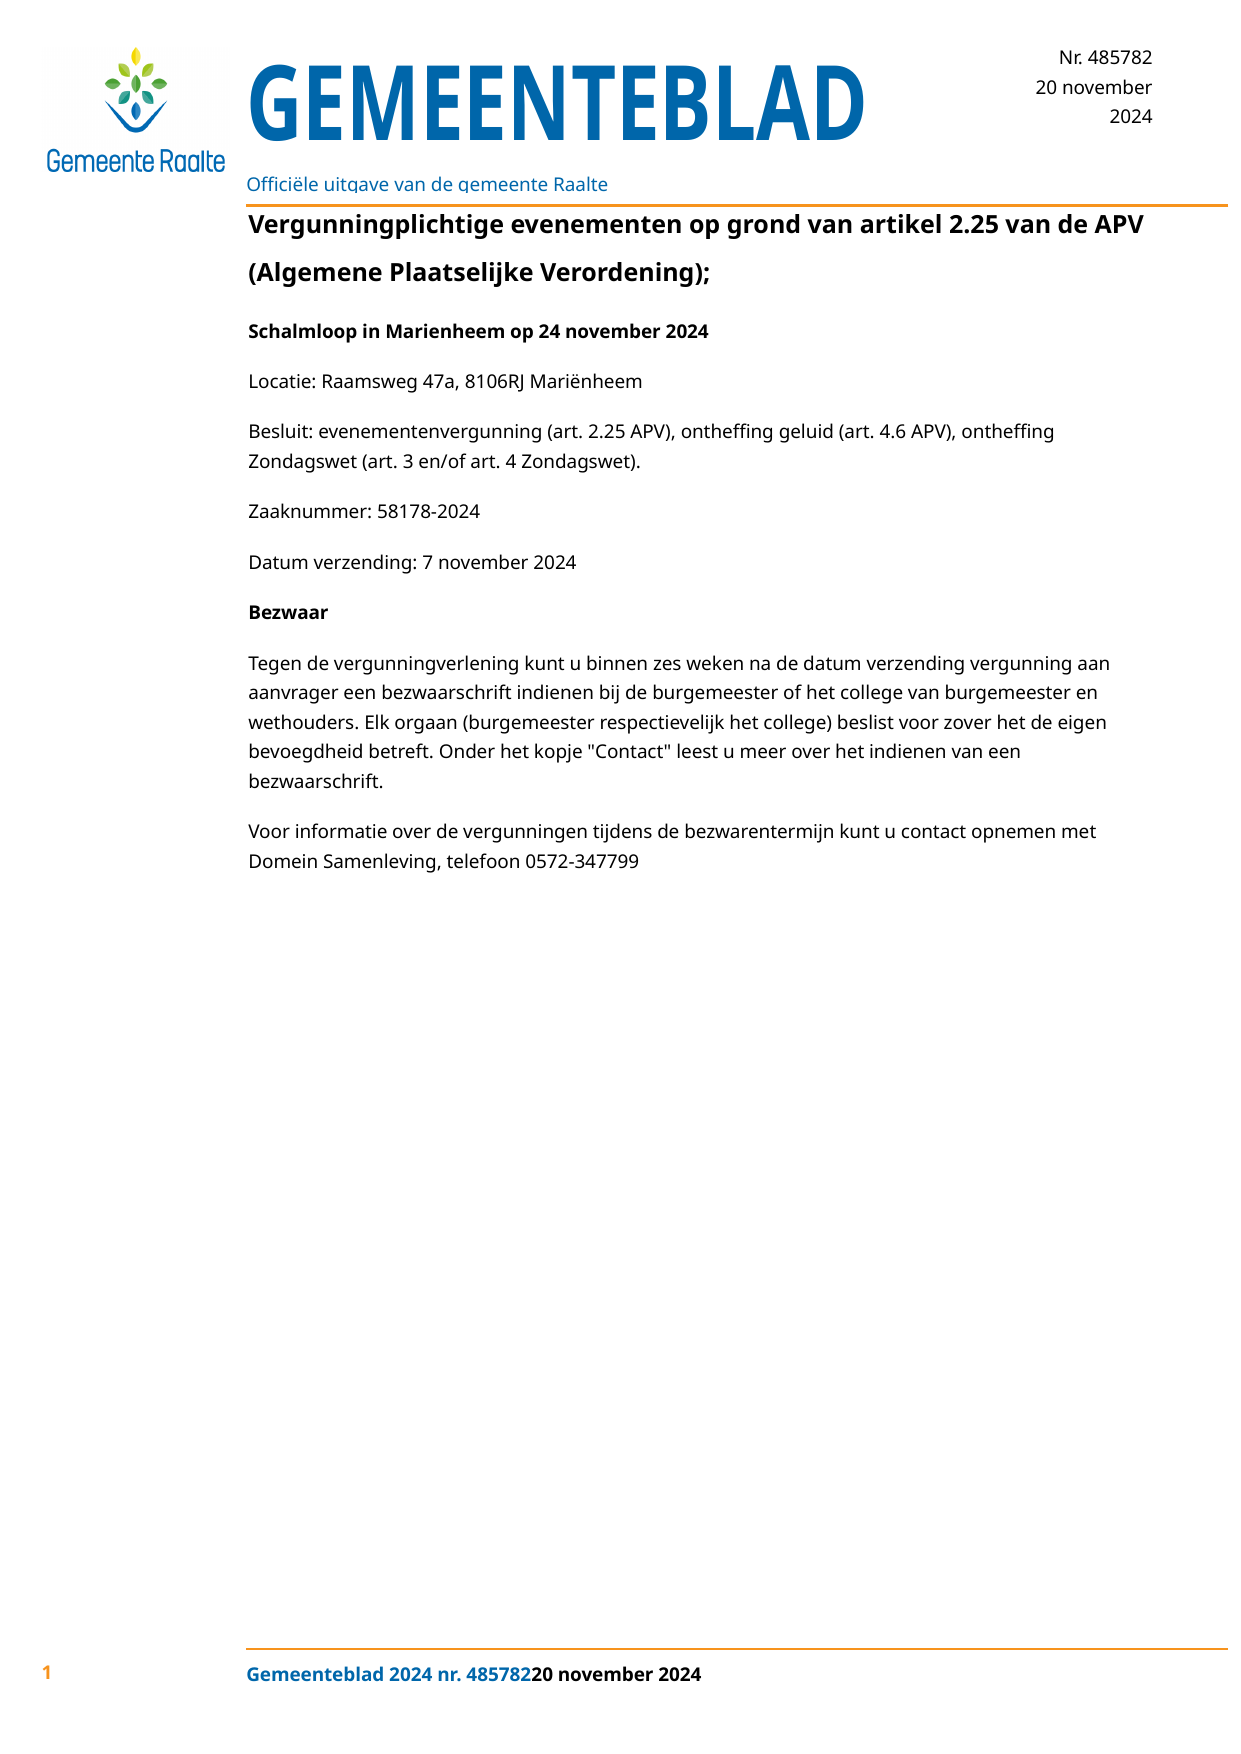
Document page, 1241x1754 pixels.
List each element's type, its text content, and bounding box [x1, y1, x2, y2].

text Bezwaar [248, 599, 1152, 625]
text Voor informatie over de vergunningen tijdens de bezwarentermijn kunt u contact opnemen met Domein Samenleving, telefoon 0572-347799 [248, 819, 1152, 874]
text Schalmloop in Marienheem op 24 november 2024 [248, 318, 1152, 344]
text Tegen de vergunningverlening kunt u binnen zes weken na de datum verzending vergunning aan aanvrager een bezwaarschrift indienen bij de burgemeester of het college van burgemeester en wethouders. Elk orgaan (burgemeester respectievelijk het college) beslist voor zover het de eigen bevoegdheid betreft. Onder het kopje "Contact" leest u meer over het indienen van een bezwaarschrift. [248, 650, 1152, 794]
text Zaaknummer: 58178-2024 [248, 499, 1152, 524]
text Datum verzending: 7 november 2024 [248, 549, 1152, 575]
text Besluit: evenementenvergunning (art. 2.25 APV), ontheffing geluid (art. 4.6 APV), ontheffing Zondagswet (art. 3 en/of art. 4 Zondagswet). [248, 419, 1152, 474]
text Vergunningplichtige evenementen op grond van artikel 2.25 van de APV (Algemene Plaatselijke Verordening); [248, 207, 1152, 288]
picture [41, 47, 231, 172]
text Locatie: Raamsweg 47a, 8106RJ Mariënheem [248, 368, 1152, 394]
